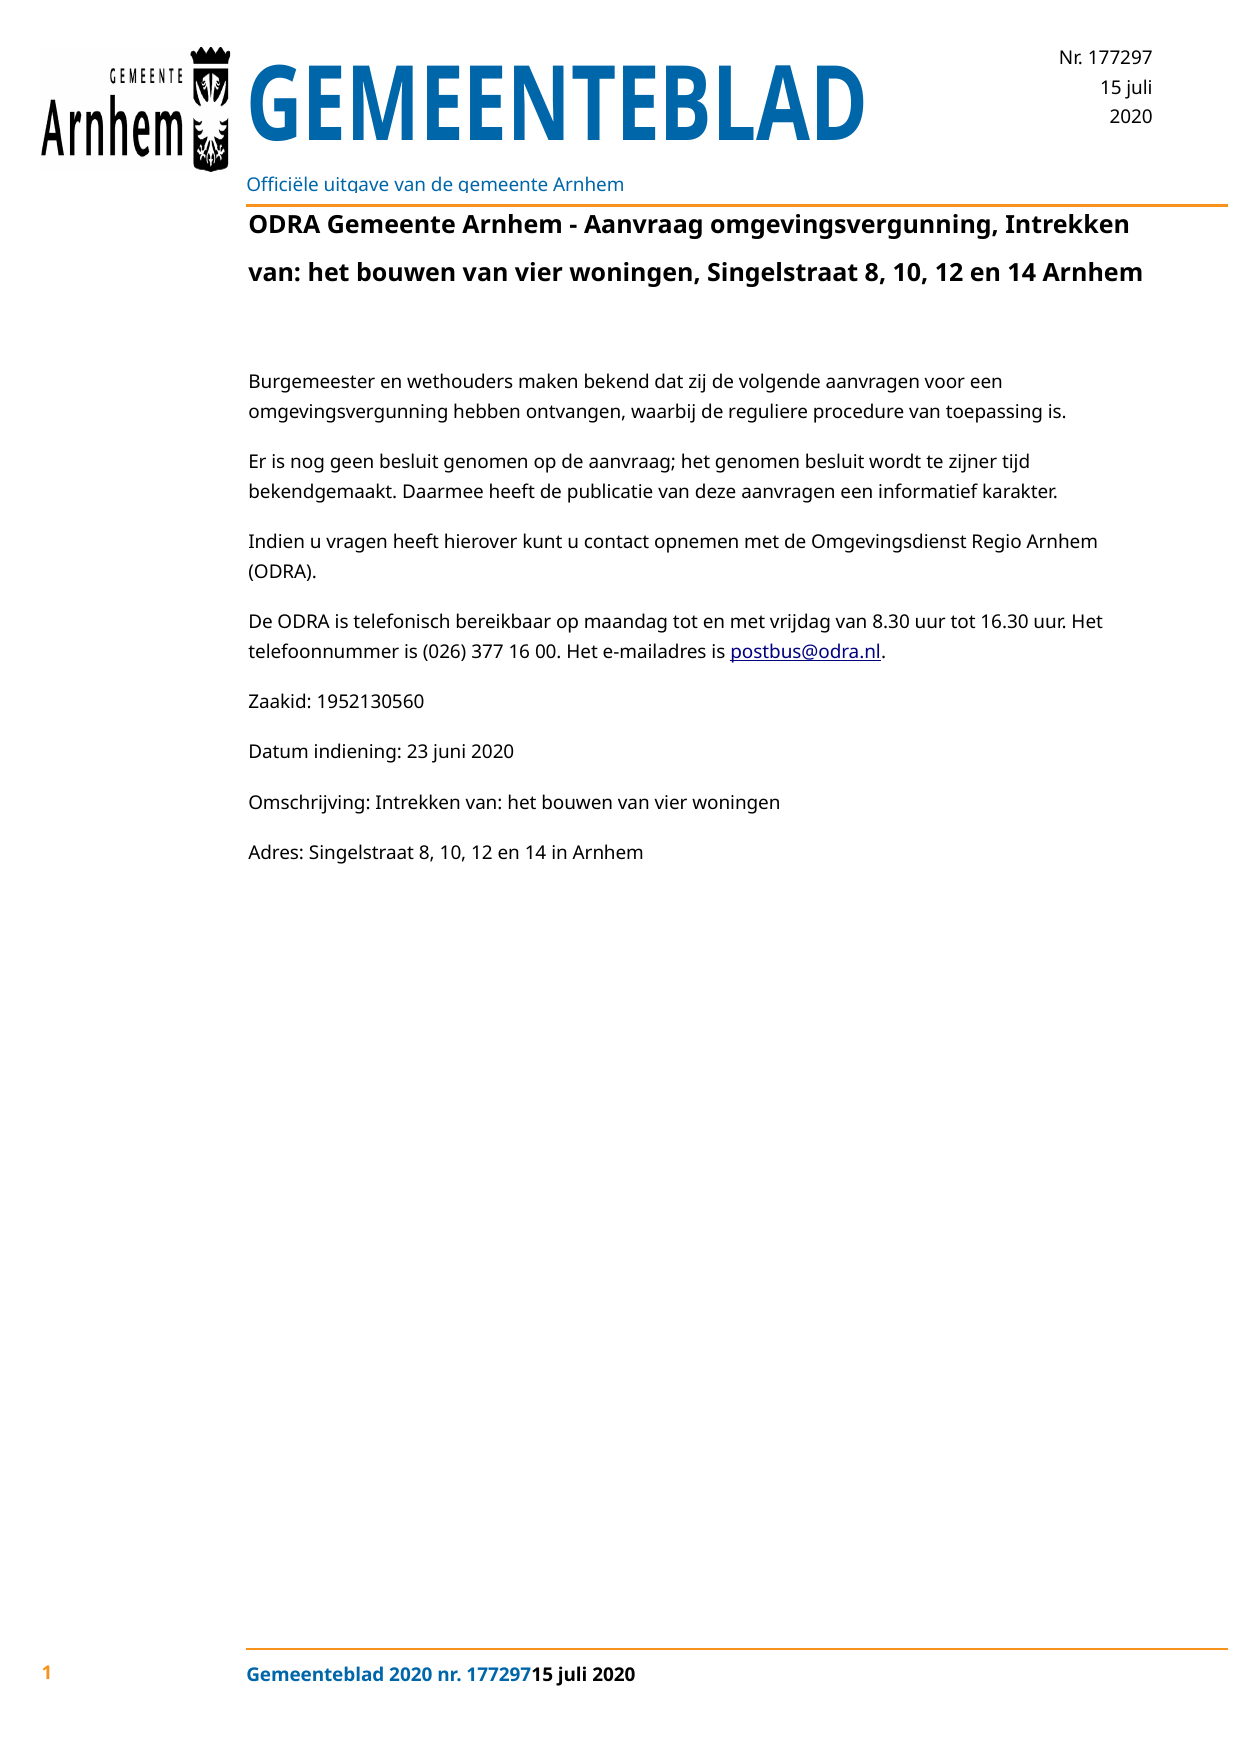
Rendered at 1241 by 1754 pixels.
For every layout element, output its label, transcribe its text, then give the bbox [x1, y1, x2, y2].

text Er is nog geen besluit genomen op de aanvraag; het genomen besluit wordt te zijner tijd bekendgemaakt. Daarmee heeft de publicatie van deze aanvragen een informatief karakter. [248, 448, 1152, 504]
text Adres: Singelstraat 8, 10, 12 en 14 in Arnhem [248, 839, 1152, 865]
picture [41, 47, 231, 172]
text Burgemeester en wethouders maken bekend dat zij de volgende aanvragen voor een omgevingsvergunning hebben ontvangen, waarbij de reguliere procedure van toepassing is. [248, 368, 1152, 424]
text Datum indiening: 23 juni 2020 [248, 739, 1152, 764]
text ODRA Gemeente Arnhem - Aanvraag omgevingsvergunning, Intrekken van: het bouwen van vier woningen, Singelstraat 8, 10, 12 en 14 Arnhem [248, 207, 1152, 288]
text Zaakid: 1952130560 [248, 688, 1152, 714]
text Omschrijving: Intrekken van: het bouwen van vier woningen [248, 789, 1152, 815]
text De ODRA is telefonisch bereikbaar op maandag tot en met vrijdag van 8.30 uur tot 16.30 uur. Het telefoonnummer is (026) 377 16 00. Het e-mailadres is postbus@odra.nl. [248, 608, 1152, 664]
text Indien u vragen heeft hierover kunt u contact opnemen met de Omgevingsdienst Regio Arnhem (ODRA). [248, 528, 1152, 584]
